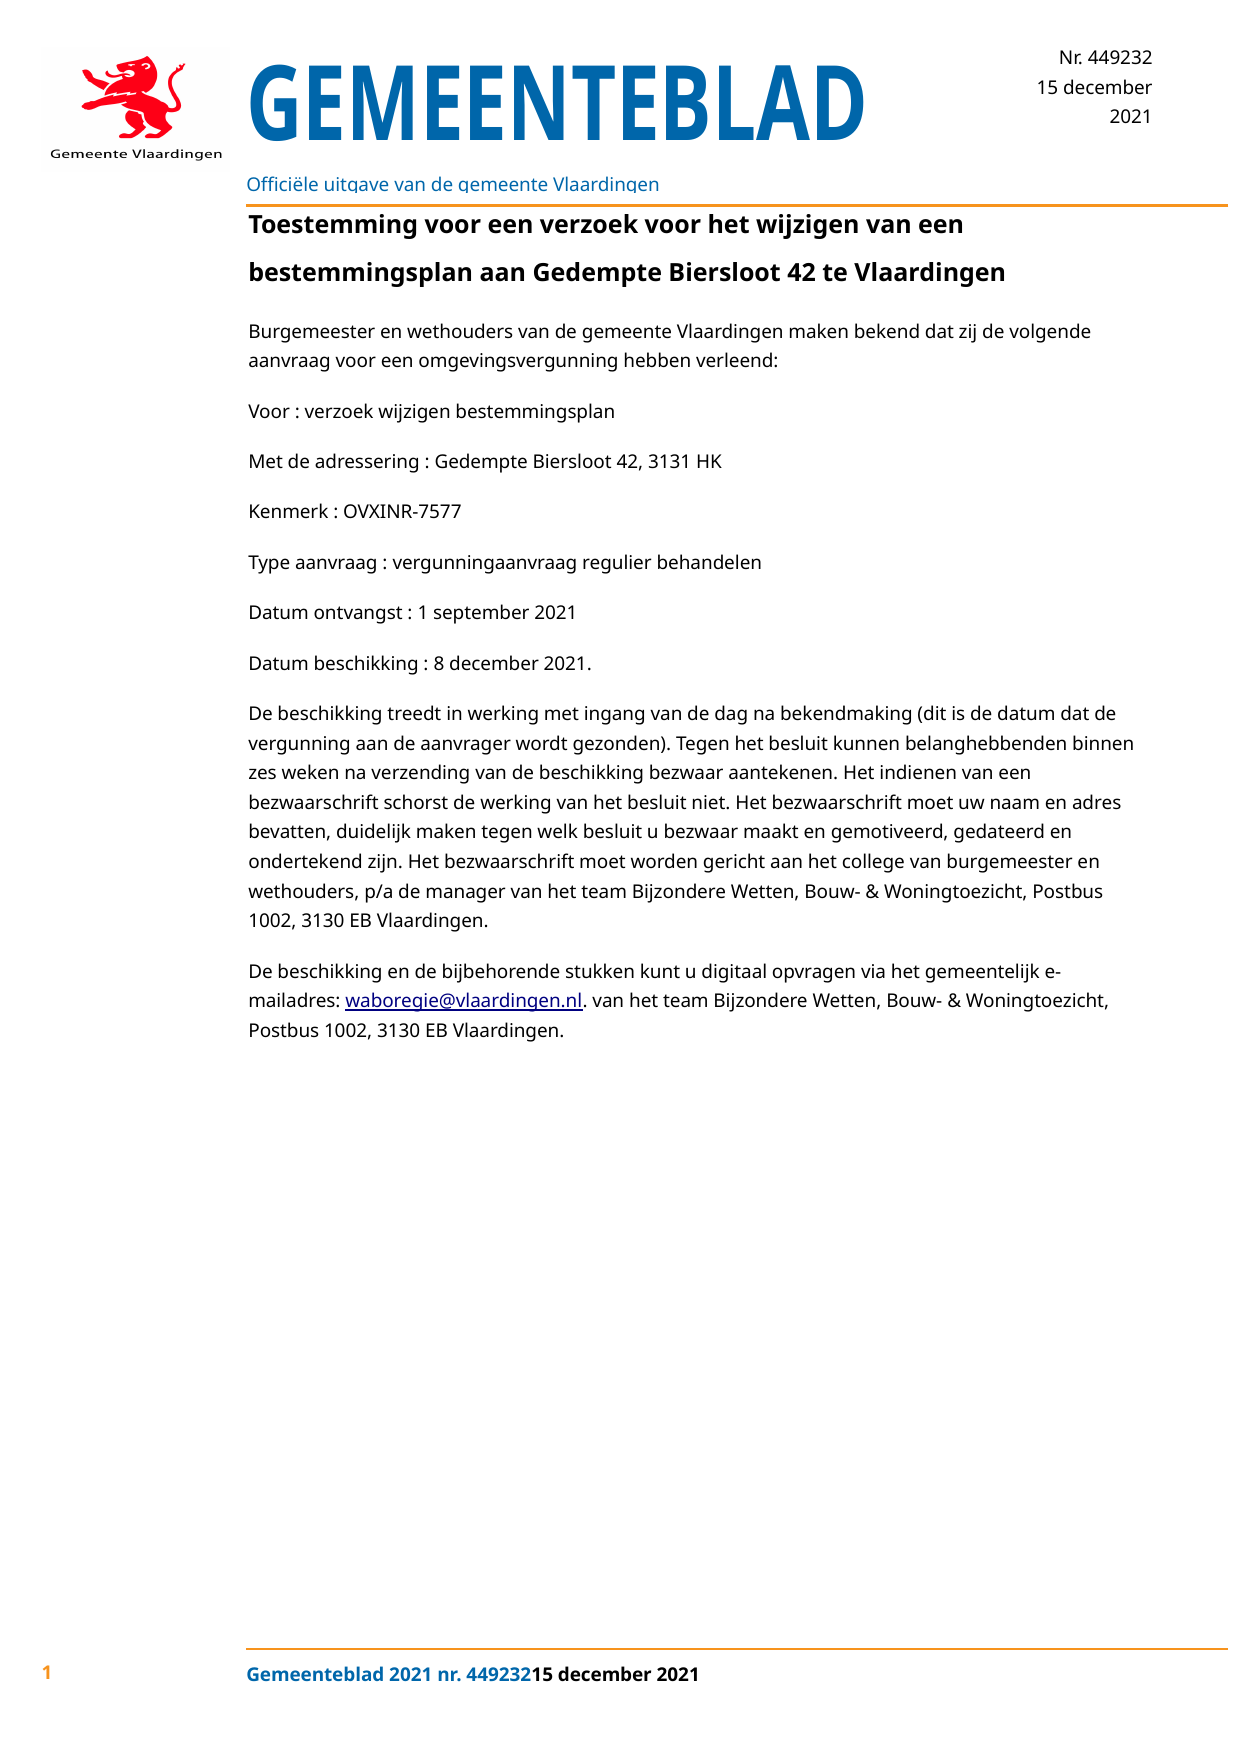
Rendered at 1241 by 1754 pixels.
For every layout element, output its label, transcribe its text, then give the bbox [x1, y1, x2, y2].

text Type aanvraag : vergunningaanvraag regulier behandelen [248, 549, 1152, 575]
text Datum ontvangst : 1 september 2021 [248, 599, 1152, 625]
picture [41, 47, 231, 172]
text De beschikking en de bijbehorende stukken kunt u digitaal opvragen via het gemeentelijk e-mailadres: waboregie@vlaardingen.nl. van het team Bijzondere Wetten, Bouw- & Woningtoezicht, Postbus 1002, 3130 EB Vlaardingen. [248, 958, 1152, 1043]
text Kenmerk : OVXINR-7577 [248, 499, 1152, 524]
text Datum beschikking : 8 december 2021. [248, 650, 1152, 676]
text De beschikking treedt in werking met ingang van de dag na bekendmaking (dit is de datum dat de vergunning aan de aanvrager wordt gezonden). Tegen het besluit kunnen belanghebbenden binnen zes weken na verzending van de beschikking bezwaar aantekenen. Het indienen van een bezwaarschrift schorst de werking van het besluit niet. Het bezwaarschrift moet uw naam en adres bevatten, duidelijk maken tegen welk besluit u bezwaar maakt en gemotiveerd, gedateerd en ondertekend zijn. Het bezwaarschrift moet worden gericht aan het college van burgemeester en wethouders, p/a de manager van het team Bijzondere Wetten, Bouw- & Woningtoezicht, Postbus 1002, 3130 EB Vlaardingen. [248, 700, 1152, 933]
text Voor : verzoek wijzigen bestemmingsplan [248, 398, 1152, 424]
text Met de adressering : Gedempte Biersloot 42, 3131 HK [248, 448, 1152, 474]
text Toestemming voor een verzoek voor het wijzigen van een bestemmingsplan aan Gedempte Biersloot 42 te Vlaardingen [248, 207, 1152, 288]
text Burgemeester en wethouders van de gemeente Vlaardingen maken bekend dat zij de volgende aanvraag voor een omgevingsvergunning hebben verleend: [248, 318, 1152, 373]
